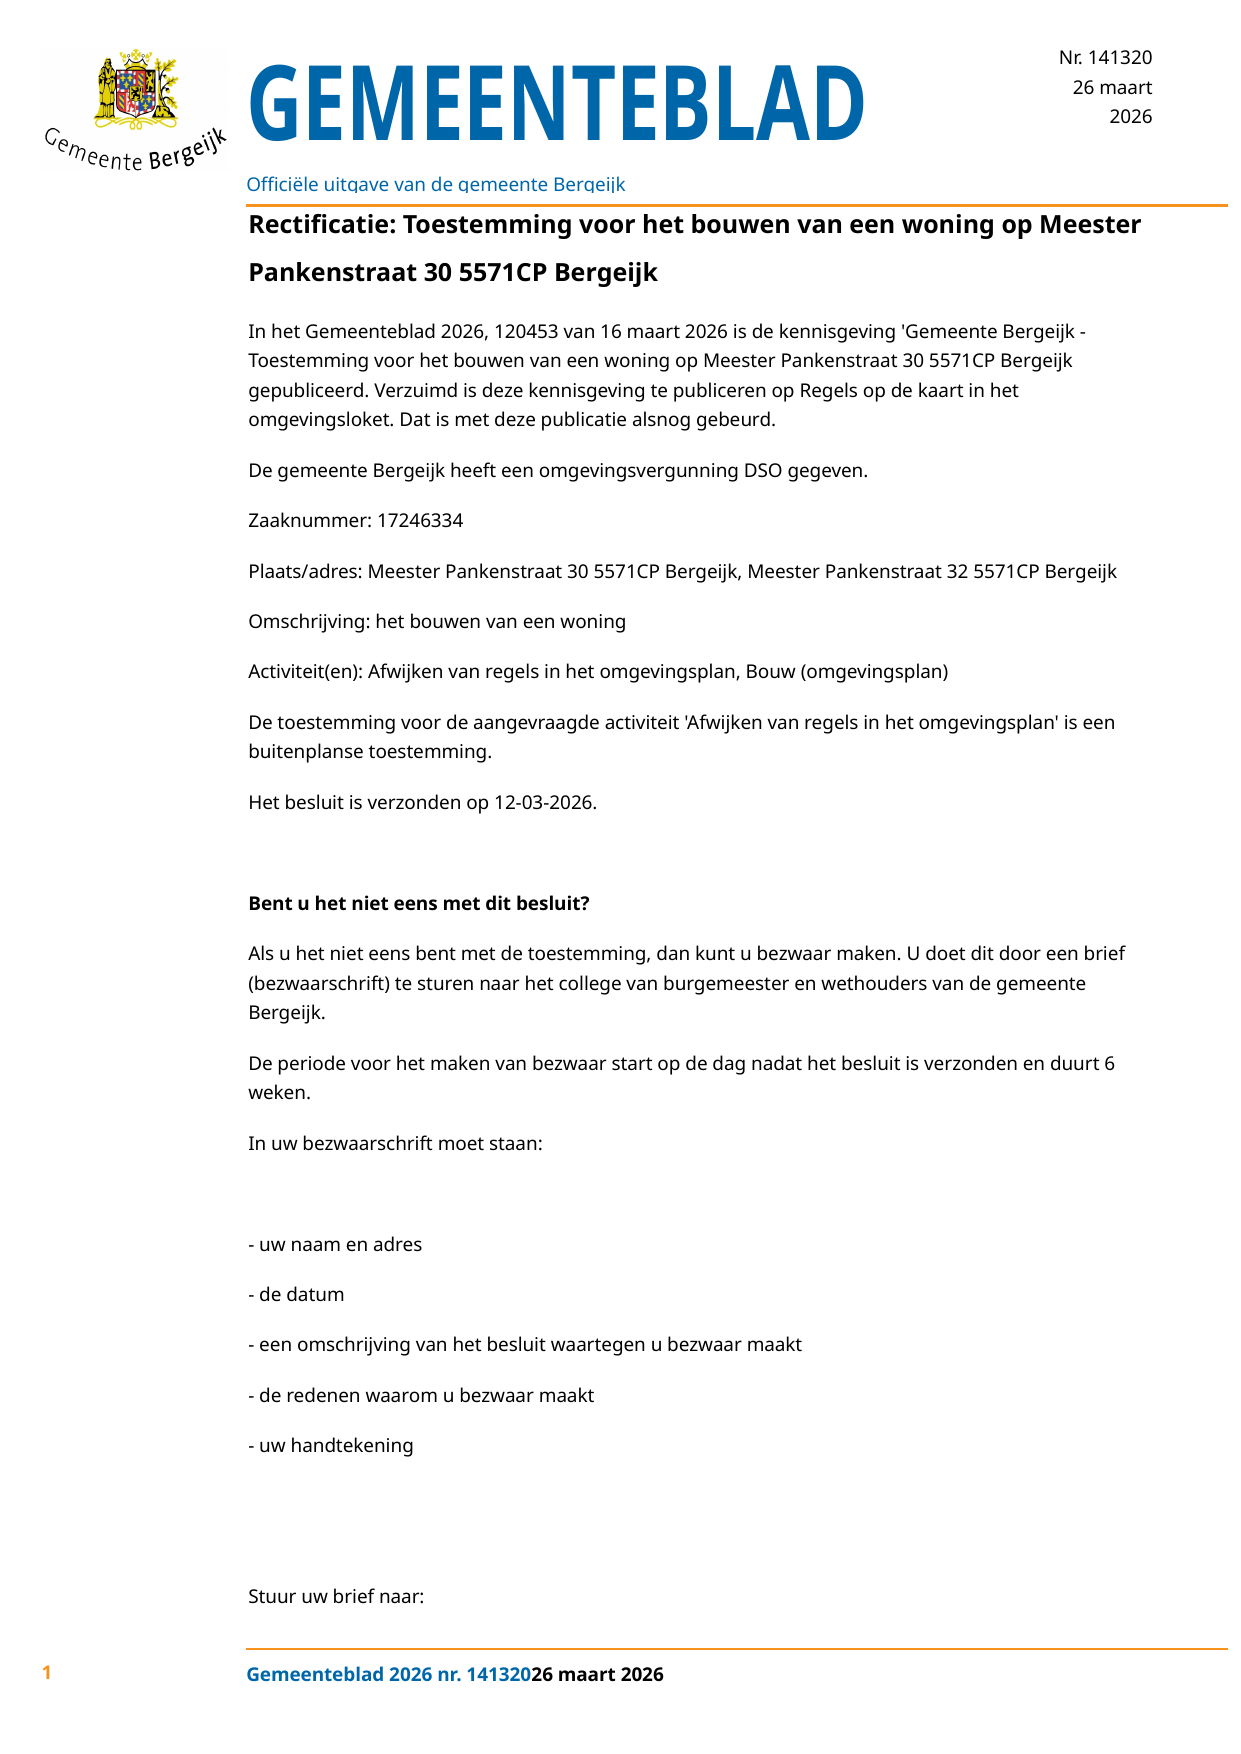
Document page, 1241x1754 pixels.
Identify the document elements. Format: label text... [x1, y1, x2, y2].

text De gemeente Bergeijk heeft een omgevingsvergunning DSO gegeven. [248, 457, 1152, 483]
text - uw handtekening [248, 1432, 1152, 1458]
picture [41, 47, 231, 172]
text Zaaknummer: 17246334 [248, 507, 1152, 533]
text - de redenen waarom u bezwaar maakt [248, 1382, 1152, 1408]
text Rectificatie: Toestemming voor het bouwen van een woning op Meester Pankenstraat 30 5571CP Bergeijk [248, 207, 1152, 288]
text In uw bezwaarschrift moet staan: [248, 1130, 1152, 1156]
text Activiteit(en): Afwijken van regels in het omgevingsplan, Bouw (omgevingsplan) [248, 659, 1152, 684]
text - de datum [248, 1281, 1152, 1307]
text In het Gemeenteblad 2026, 120453 van 16 maart 2026 is de kennisgeving 'Gemeente Bergeijk - Toestemming voor het bouwen van een woning op Meester Pankenstraat 30 5571CP Bergeijk gepubliceerd. Verzuimd is deze kennisgeving te publiceren op Regels op de kaart in het omgevingsloket. Dat is met deze publicatie alsnog gebeurd. [248, 318, 1152, 432]
text De periode voor het maken van bezwaar start op de dag nadat het besluit is verzonden en duurt 6 weken. [248, 1050, 1152, 1105]
text Als u het niet eens bent met de toestemming, dan kunt u bezwaar maken. U doet dit door een brief (bezwaarschrift) te sturen naar het college van burgemeester en wethouders van de gemeente Bergeijk. [248, 940, 1152, 1025]
text - uw naam en adres [248, 1231, 1152, 1257]
text Omschrijving: het bouwen van een woning [248, 608, 1152, 634]
text Bent u het niet eens met dit besluit? [248, 890, 1152, 916]
text Plaats/adres: Meester Pankenstraat 30 5571CP Bergeijk, Meester Pankenstraat 32 5571CP Bergeijk [248, 558, 1152, 584]
text De toestemming voor de aangevraagde activiteit 'Afwijken van regels in het omgevingsplan' is een buitenplanse toestemming. [248, 709, 1152, 764]
text - een omschrijving van het besluit waartegen u bezwaar maakt [248, 1332, 1152, 1357]
text Het besluit is verzonden op 12-03-2026. [248, 789, 1152, 815]
text Stuur uw brief naar: [248, 1584, 1152, 1609]
